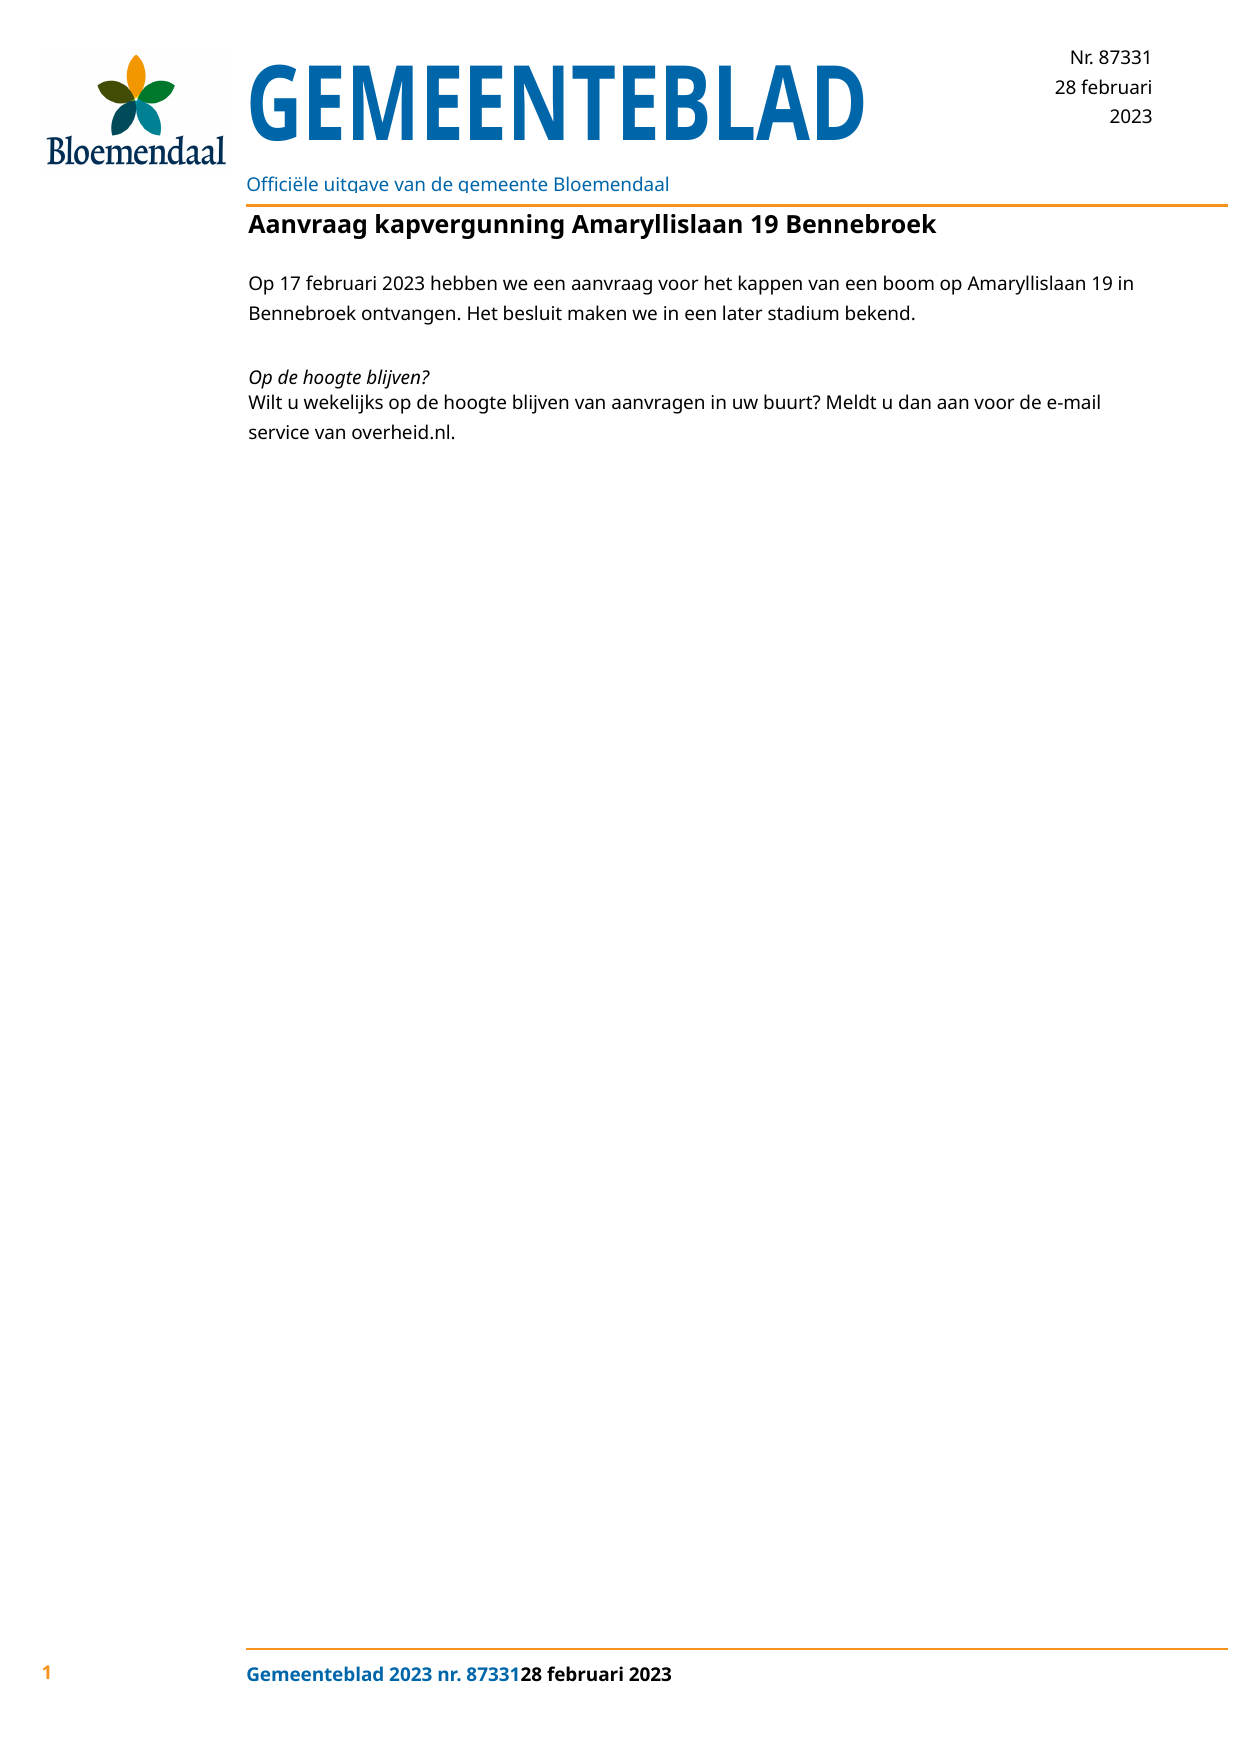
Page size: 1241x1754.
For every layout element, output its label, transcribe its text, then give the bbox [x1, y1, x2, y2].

text Wilt u wekelijks op de hoogte blijven van aanvragen in uw buurt? Meldt u dan aan voor de e-mail service van overheid.nl. [248, 389, 1152, 445]
text Op 17 februari 2023 hebben we een aanvraag voor het kappen van een boom op Amaryllislaan 19 in Bennebroek ontvangen. Het besluit maken we in een later stadium bekend. [248, 270, 1152, 326]
picture [41, 47, 231, 172]
text Op de hoogte blijven? [248, 364, 1152, 389]
text Aanvraag kapvergunning Amaryllislaan 19 Bennebroek [248, 207, 1152, 241]
